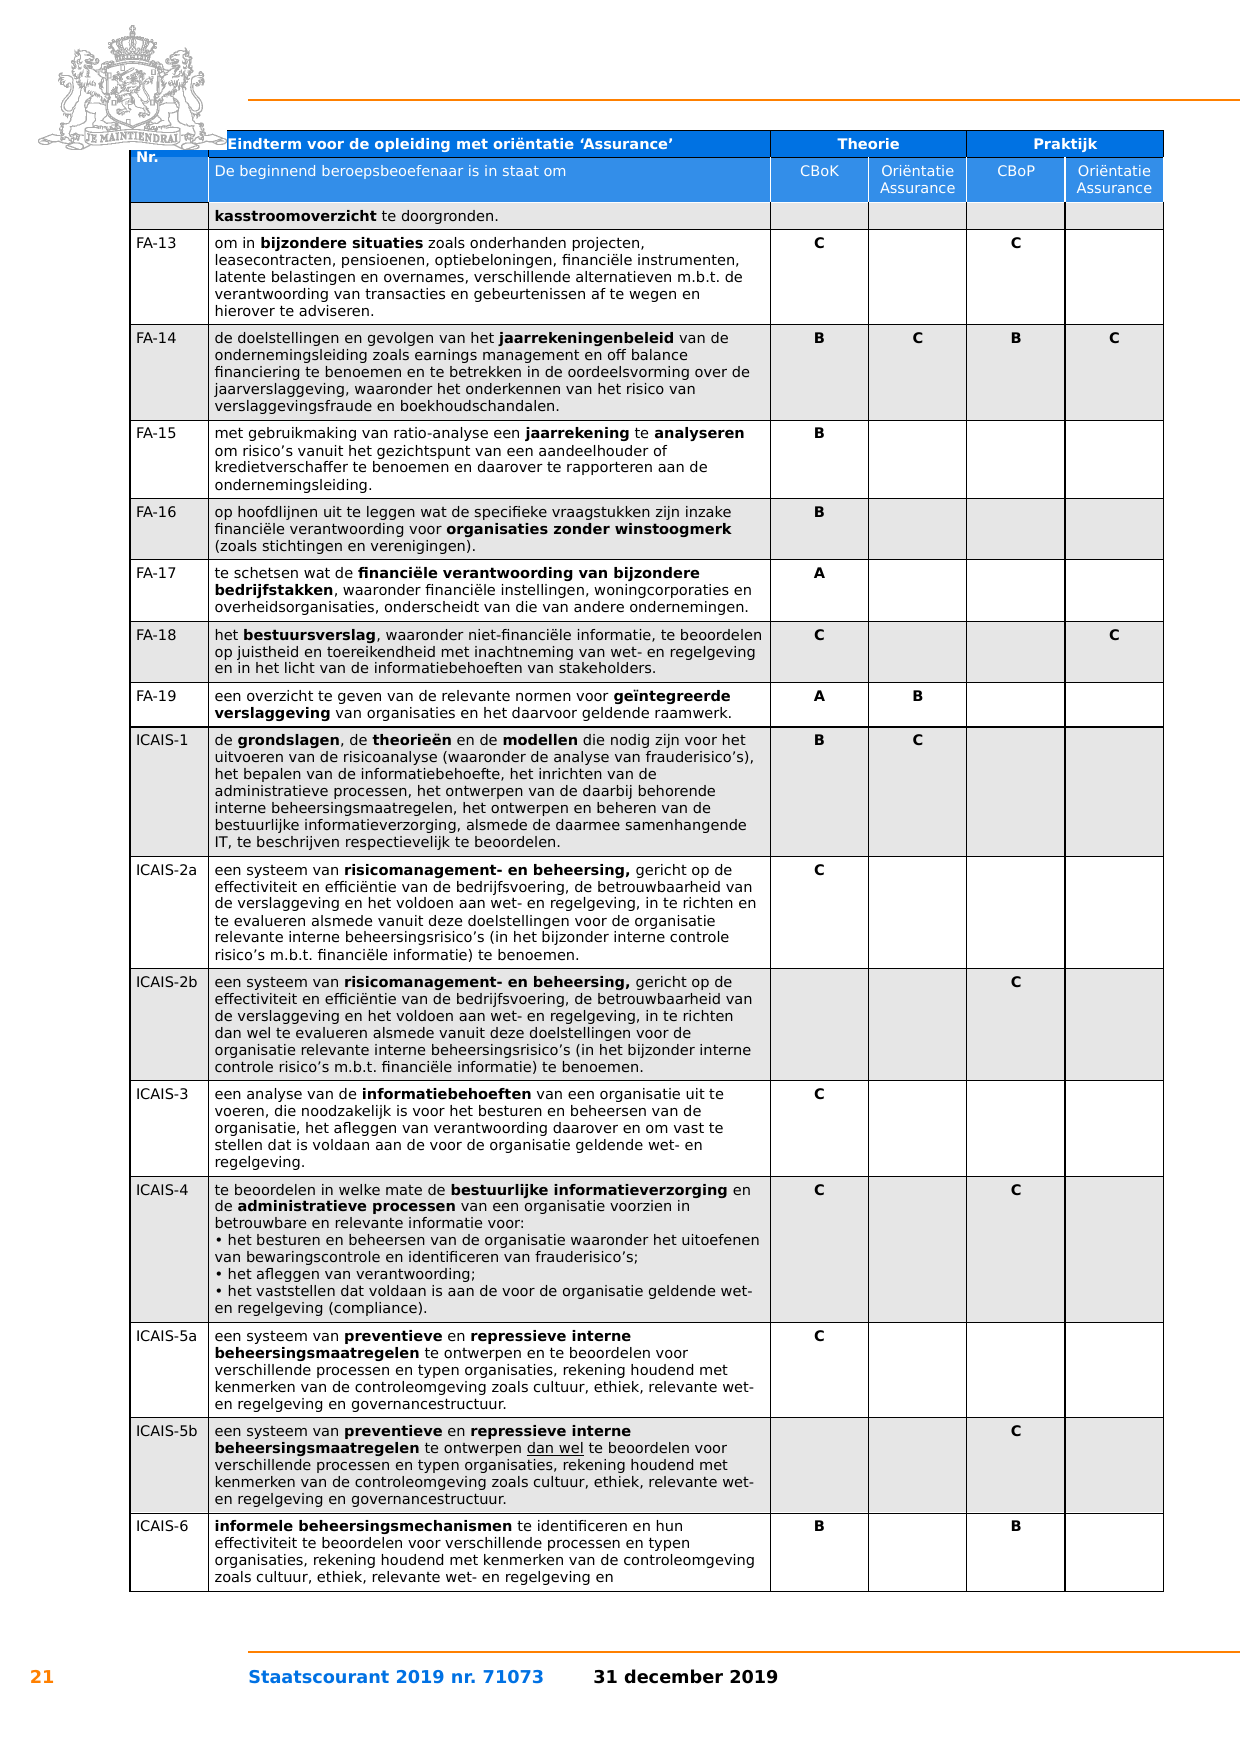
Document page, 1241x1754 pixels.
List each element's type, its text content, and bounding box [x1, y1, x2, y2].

table_cell [1066, 1177, 1163, 1322]
table_cell [1066, 969, 1163, 1080]
table_cell [1066, 1514, 1163, 1591]
table_cell B [771, 421, 868, 498]
table_cell [1066, 683, 1163, 726]
table_cell ICAIS-3 [131, 1081, 208, 1176]
table_cell C [1066, 325, 1163, 420]
table_cell [967, 728, 1064, 856]
table_cell CBoK [771, 158, 868, 202]
table_cell de doelstellingen en gevolgen van het jaarrekeningenbeleid van de ondernemingsleiding zoals earnings management en off balance financiering te benoemen en te betrekken in de oordeelsvorming over de jaarverslaggeving, waaronder het onderkennen van het risico van verslaggevingsfraude en boekhoudschandalen. [209, 325, 770, 420]
table_cell [869, 421, 966, 498]
table_cell een analyse van de informatiebehoeften van een organisatie uit te voeren, die noodzakelijk is voor het besturen en beheersen van de organisatie, het afleggen van verantwoording daarover en om vast te stellen dat is voldaan aan de voor de organisatie geldende wet- en regelgeving. [209, 1081, 770, 1176]
table_cell C [967, 230, 1064, 324]
table_cell FA-15 [131, 421, 208, 498]
table_cell [131, 203, 208, 229]
table_cell [1066, 1323, 1163, 1417]
table_cell [869, 203, 966, 229]
table_header [131, 150, 208, 157]
table_cell informele beheersingsmechanismen te identificeren en hun effectiviteit te beoordelen voor verschillende processen en typen organisaties, rekening houdend met kenmerken van de controleomgeving zoals cultuur, ethiek, relevante wet- en regelgeving en [209, 1514, 770, 1591]
table_cell B [869, 683, 966, 726]
table_header Eindterm voor de opleiding met oriëntatie ‘Assurance’ [209, 131, 770, 157]
table_cell B [771, 1514, 868, 1591]
table_cell FA-16 [131, 499, 208, 559]
table_cell C [1066, 622, 1163, 682]
table_cell het bestuursverslag, waaronder niet-financiële informatie, te beoordelen op juistheid en toereikendheid met inachtneming van wet- en regelgeving en in het licht van de informatiebehoeften van stakeholders. [209, 622, 770, 682]
table_cell de grondslagen, de theorieën en de modellen die nodig zijn voor het uitvoeren van de risicoanalyse (waaronder de analyse van frauderisico’s), het bepalen van de informatiebehoefte, het inrichten van de administratieve processen, het ontwerpen van de daarbij behorende interne beheersingsmaatregelen, het ontwerpen en beheren van de bestuurlijke informatieverzorging, alsmede de daarmee samenhangende IT, te beschrijven respectievelijk te beoordelen. [209, 728, 770, 856]
table_cell B [967, 325, 1064, 420]
table_cell [967, 499, 1064, 559]
table_cell [1066, 230, 1163, 324]
table_cell ICAIS-1 [131, 728, 208, 856]
table_cell [869, 1323, 966, 1417]
table_cell [869, 969, 966, 1080]
table_cell ICAIS-2a [131, 857, 208, 968]
table_cell [967, 203, 1064, 229]
table_cell ICAIS-6 [131, 1514, 208, 1591]
table_cell A [771, 683, 868, 726]
table_cell B [967, 1514, 1064, 1591]
table_header Praktijk [967, 131, 1163, 157]
table_cell C [771, 1177, 868, 1322]
table_cell FA-17 [131, 560, 208, 621]
table_cell [771, 969, 868, 1080]
table_cell C [967, 1418, 1064, 1512]
table_cell Oriëntatie Assurance [869, 158, 966, 202]
table_cell FA-14 [131, 325, 208, 420]
table_cell [967, 1081, 1064, 1176]
table_cell FA-19 [131, 683, 208, 726]
table_cell C [869, 728, 966, 856]
table_cell [869, 622, 966, 682]
table_cell te schetsen wat de financiële verantwoording van bijzondere bedrijfstakken, waaronder financiële instellingen, woningcorporaties en overheidsorganisaties, onderscheidt van die van andere ondernemingen. [209, 560, 770, 621]
table_cell een overzicht te geven van de relevante normen voor geïntegreerde verslaggeving van organisaties en het daarvoor geldende raamwerk. [209, 683, 770, 726]
table_cell [869, 560, 966, 621]
table_cell C [771, 1323, 868, 1417]
table_header Theorie [771, 131, 966, 157]
table_cell A [771, 560, 868, 621]
table_cell CBoP [967, 158, 1064, 202]
table_cell C [771, 1081, 868, 1176]
table_cell FA-18 [131, 622, 208, 682]
table_cell [1066, 1418, 1163, 1512]
table_cell om in bijzondere situaties zoals onderhanden projecten, leasecontracten, pensioenen, optiebeloningen, financiële instrumenten, latente belastingen en overnames, verschillende alternatieven m.b.t. de verantwoording van transacties en gebeurtenissen af te wegen en hierover te adviseren. [209, 230, 770, 324]
table_cell C [967, 969, 1064, 1080]
table_cell [1066, 728, 1163, 856]
table_cell C [771, 622, 868, 682]
table_cell C [967, 1177, 1064, 1322]
table_cell Oriëntatie Assurance [1066, 158, 1163, 202]
table_cell [869, 1081, 966, 1176]
table_cell [869, 230, 966, 324]
table_cell [967, 622, 1064, 682]
table_cell [967, 560, 1064, 621]
table_cell [869, 1418, 966, 1512]
table_cell [1066, 421, 1163, 498]
table_cell een systeem van risicomanagement- en beheersing, gericht op de effectiviteit en efficiëntie van de bedrijfsvoering, de betrouwbaarheid van de verslaggeving en het voldoen aan wet- en regelgeving, in te richten dan wel te evalueren alsmede vanuit deze doelstellingen voor de organisatie relevante interne beheersingsrisico’s (in het bijzonder interne controle risico’s m.b.t. financiële informatie) te benoemen. [209, 969, 770, 1080]
table_cell [967, 421, 1064, 498]
table_cell [869, 1514, 966, 1591]
table_cell B [771, 499, 868, 559]
table_cell op hoofdlijnen uit te leggen wat de specifieke vraagstukken zijn inzake financiële verantwoording voor organisaties zonder winstoogmerk (zoals stichtingen en verenigingen). [209, 499, 770, 559]
table_cell B [771, 325, 868, 420]
table_cell [869, 1177, 966, 1322]
table_cell een systeem van risicomanagement- en beheersing, gericht op de effectiviteit en efficiëntie van de bedrijfsvoering, de betrouwbaarheid van de verslaggeving en het voldoen aan wet- en regelgeving, in te richten en te evalueren alsmede vanuit deze doelstellingen voor de organisatie relevante interne beheersingsrisico’s (in het bijzonder interne controle risico’s m.b.t. financiële informatie) te benoemen. [209, 857, 770, 968]
table_cell [967, 857, 1064, 968]
table_cell [1066, 499, 1163, 559]
table_cell [771, 203, 868, 229]
table_cell [1066, 857, 1163, 968]
table_cell C [869, 325, 966, 420]
table_cell [967, 1323, 1064, 1417]
table_cell FA-13 [131, 230, 208, 324]
picture [38, 25, 227, 150]
table_cell [967, 683, 1064, 726]
table_cell ICAIS-5b [131, 1418, 208, 1512]
table_cell C [771, 230, 868, 324]
table_cell kasstroomoverzicht te doorgronden. [209, 203, 770, 229]
table_cell met gebruikmaking van ratio-analyse een jaarrekening te analyseren om risico’s vanuit het gezichtspunt van een aandeelhouder of kredietverschaffer te benoemen en daarover te rapporteren aan de ondernemingsleiding. [209, 421, 770, 498]
table_cell een systeem van preventieve en repressieve interne beheersingsmaatregelen te ontwerpen en te beoordelen voor verschillende processen en typen organisaties, rekening houdend met kenmerken van de controleomgeving zoals cultuur, ethiek, relevante wet- en regelgeving en governancestructuur. [209, 1323, 770, 1417]
table_cell C [771, 857, 868, 968]
table_cell te beoordelen in welke mate de bestuurlijke informatieverzorging en de administratieve processen van een organisatie voorzien in betrouwbare en relevante informatie voor: • het besturen en beheersen van de organisatie waaronder het uitoefenen van bewaringscontrole en identificeren van frauderisico’s; • het afleggen van verantwoording; • het vaststellen dat voldaan is aan de voor de organisatie geldende wet- en regelgeving (compliance). [209, 1177, 770, 1322]
table_cell ICAIS-2b [131, 969, 208, 1080]
table_cell De beginnend beroepsbeoefenaar is in staat om [209, 158, 770, 202]
table_cell [771, 1418, 868, 1512]
table_cell [1066, 560, 1163, 621]
table_cell ICAIS-4 [131, 1177, 208, 1322]
table_cell een systeem van preventieve en repressieve interne beheersingsmaatregelen te ontwerpen dan wel te beoordelen voor verschillende processen en typen organisaties, rekening houdend met kenmerken van de controleomgeving zoals cultuur, ethiek, relevante wet- en regelgeving en governancestructuur. [209, 1418, 770, 1512]
table_cell [869, 857, 966, 968]
table_cell [1066, 1081, 1163, 1176]
table_cell B [771, 728, 868, 856]
table_cell [1066, 203, 1163, 229]
table_cell ICAIS-5a [131, 1323, 208, 1417]
table_cell [869, 499, 966, 559]
